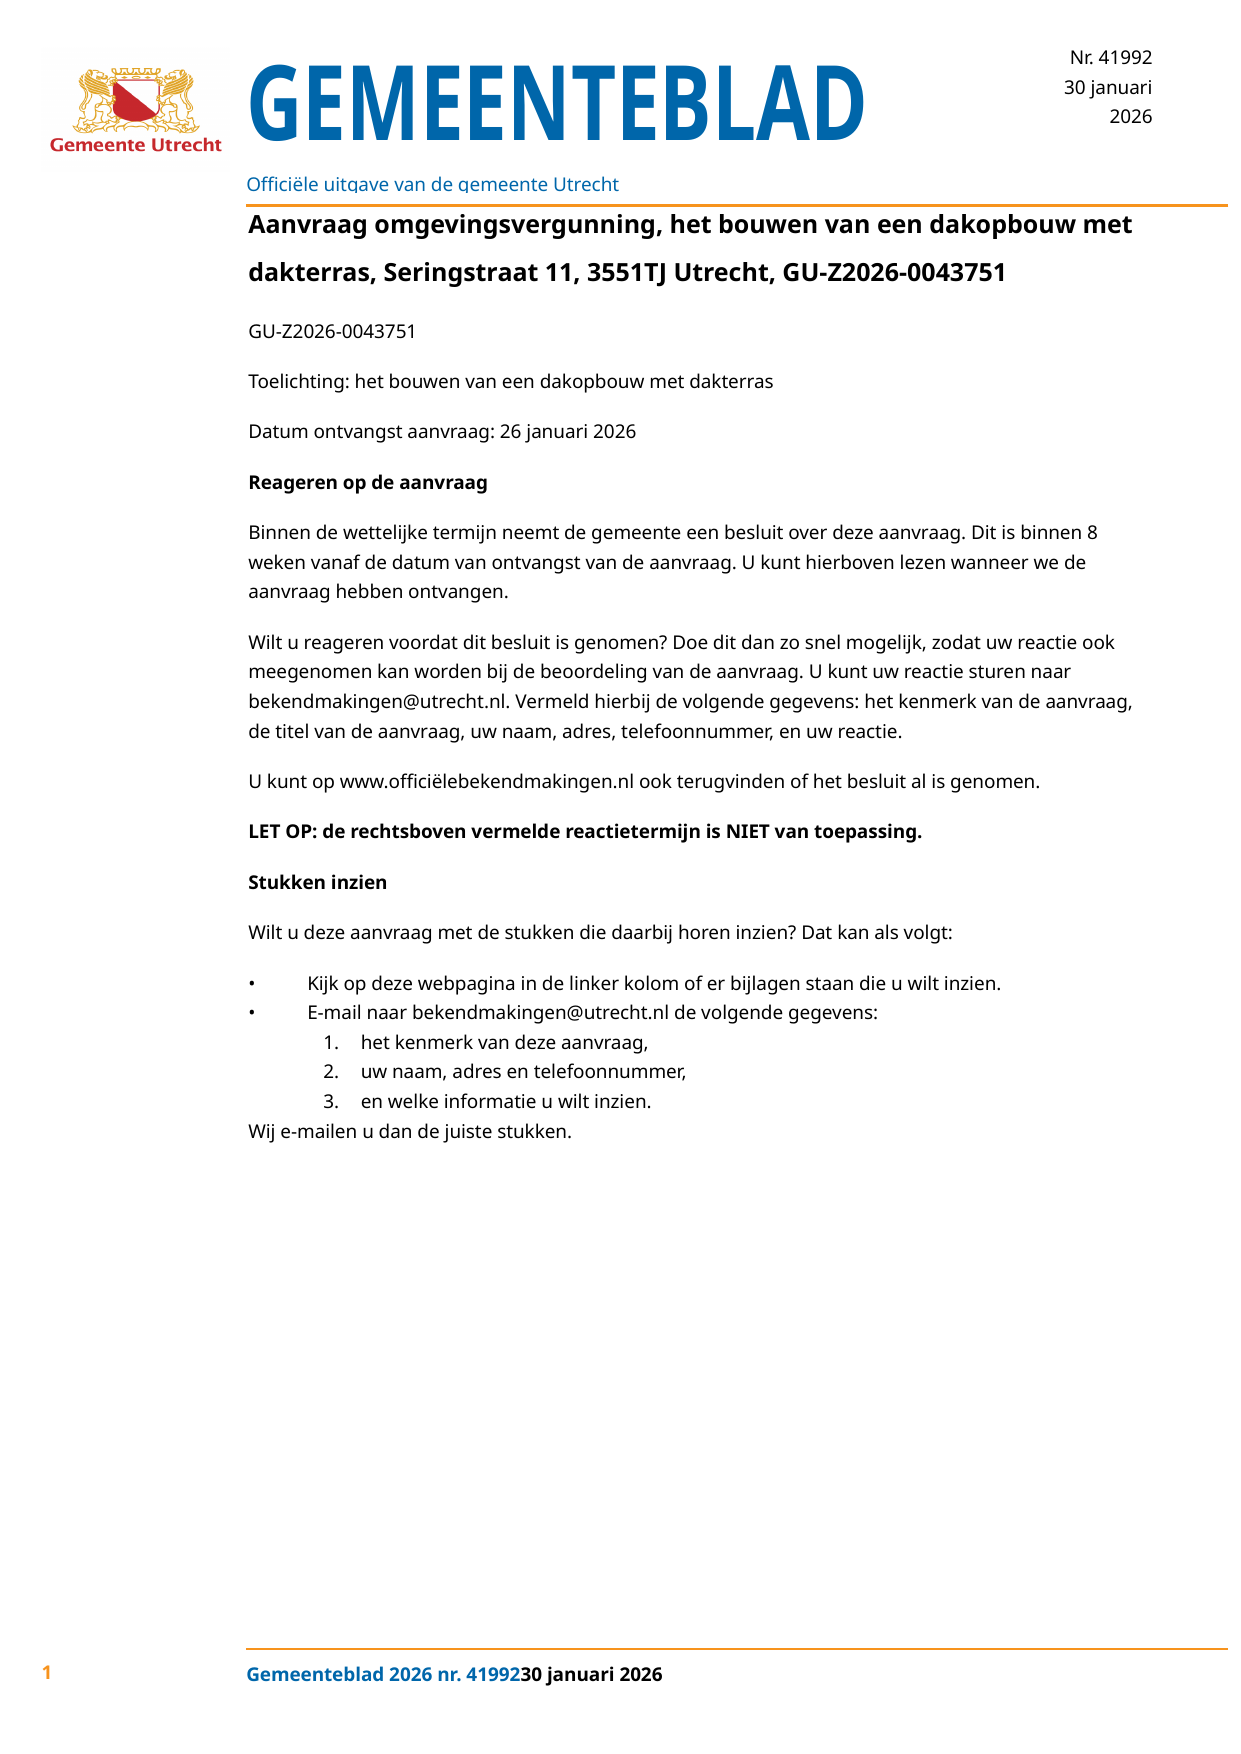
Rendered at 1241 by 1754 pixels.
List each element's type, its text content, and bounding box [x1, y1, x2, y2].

text Wilt u deze aanvraag met de stukken die daarbij horen inzien? Dat kan als volgt: [248, 919, 1152, 945]
text GU-Z2026-0043751 [248, 318, 1152, 344]
text Wij e-mailen u dan de juiste stukken. [248, 1118, 1152, 1144]
text Wilt u reageren voordat dit besluit is genomen? Doe dit dan zo snel mogelijk, zodat uw reactie ook meegenomen kan worden bij de beoordeling van de aanvraag. U kunt uw reactie sturen naar bekendmakingen@utrecht.nl. Vermeld hierbij de volgende gegevens: het kenmerk van de aanvraag, de titel van de aanvraag, uw naam, adres, telefoonnummer, en uw reactie. [248, 629, 1152, 744]
list het kenmerk van deze aanvraag, [323, 1029, 1152, 1055]
text LET OP: de rechtsboven vermelde reactietermijn is NIET van toepassing. [248, 819, 1152, 844]
list Kijk op deze webpagina in de linker kolom of er bijlagen staan die u wilt inzien. [248, 970, 1152, 996]
list E-mail naar bekendmakingen@utrecht.nl de volgende gegevens: [248, 999, 1152, 1025]
list en welke informatie u wilt inzien. [323, 1088, 1152, 1114]
text Aanvraag omgevingsvergunning, het bouwen van een dakopbouw met dakterras, Seringstraat 11, 3551TJ Utrecht, GU-Z2026-0043751 [248, 207, 1152, 288]
text Toelichting: het bouwen van een dakopbouw met dakterras [248, 368, 1152, 394]
text Reageren op de aanvraag [248, 469, 1152, 495]
text Binnen de wettelijke termijn neemt de gemeente een besluit over deze aanvraag. Dit is binnen 8 weken vanaf de datum van ontvangst van de aanvraag. U kunt hierboven lezen wanneer we de aanvraag hebben ontvangen. [248, 519, 1152, 604]
text U kunt op www.officiëlebekendmakingen.nl ook terugvinden of het besluit al is genomen. [248, 768, 1152, 794]
list uw naam, adres en telefoonnummer, [323, 1059, 1152, 1084]
picture [41, 47, 231, 172]
text Datum ontvangst aanvraag: 26 januari 2026 [248, 419, 1152, 444]
text Stukken inzien [248, 869, 1152, 895]
